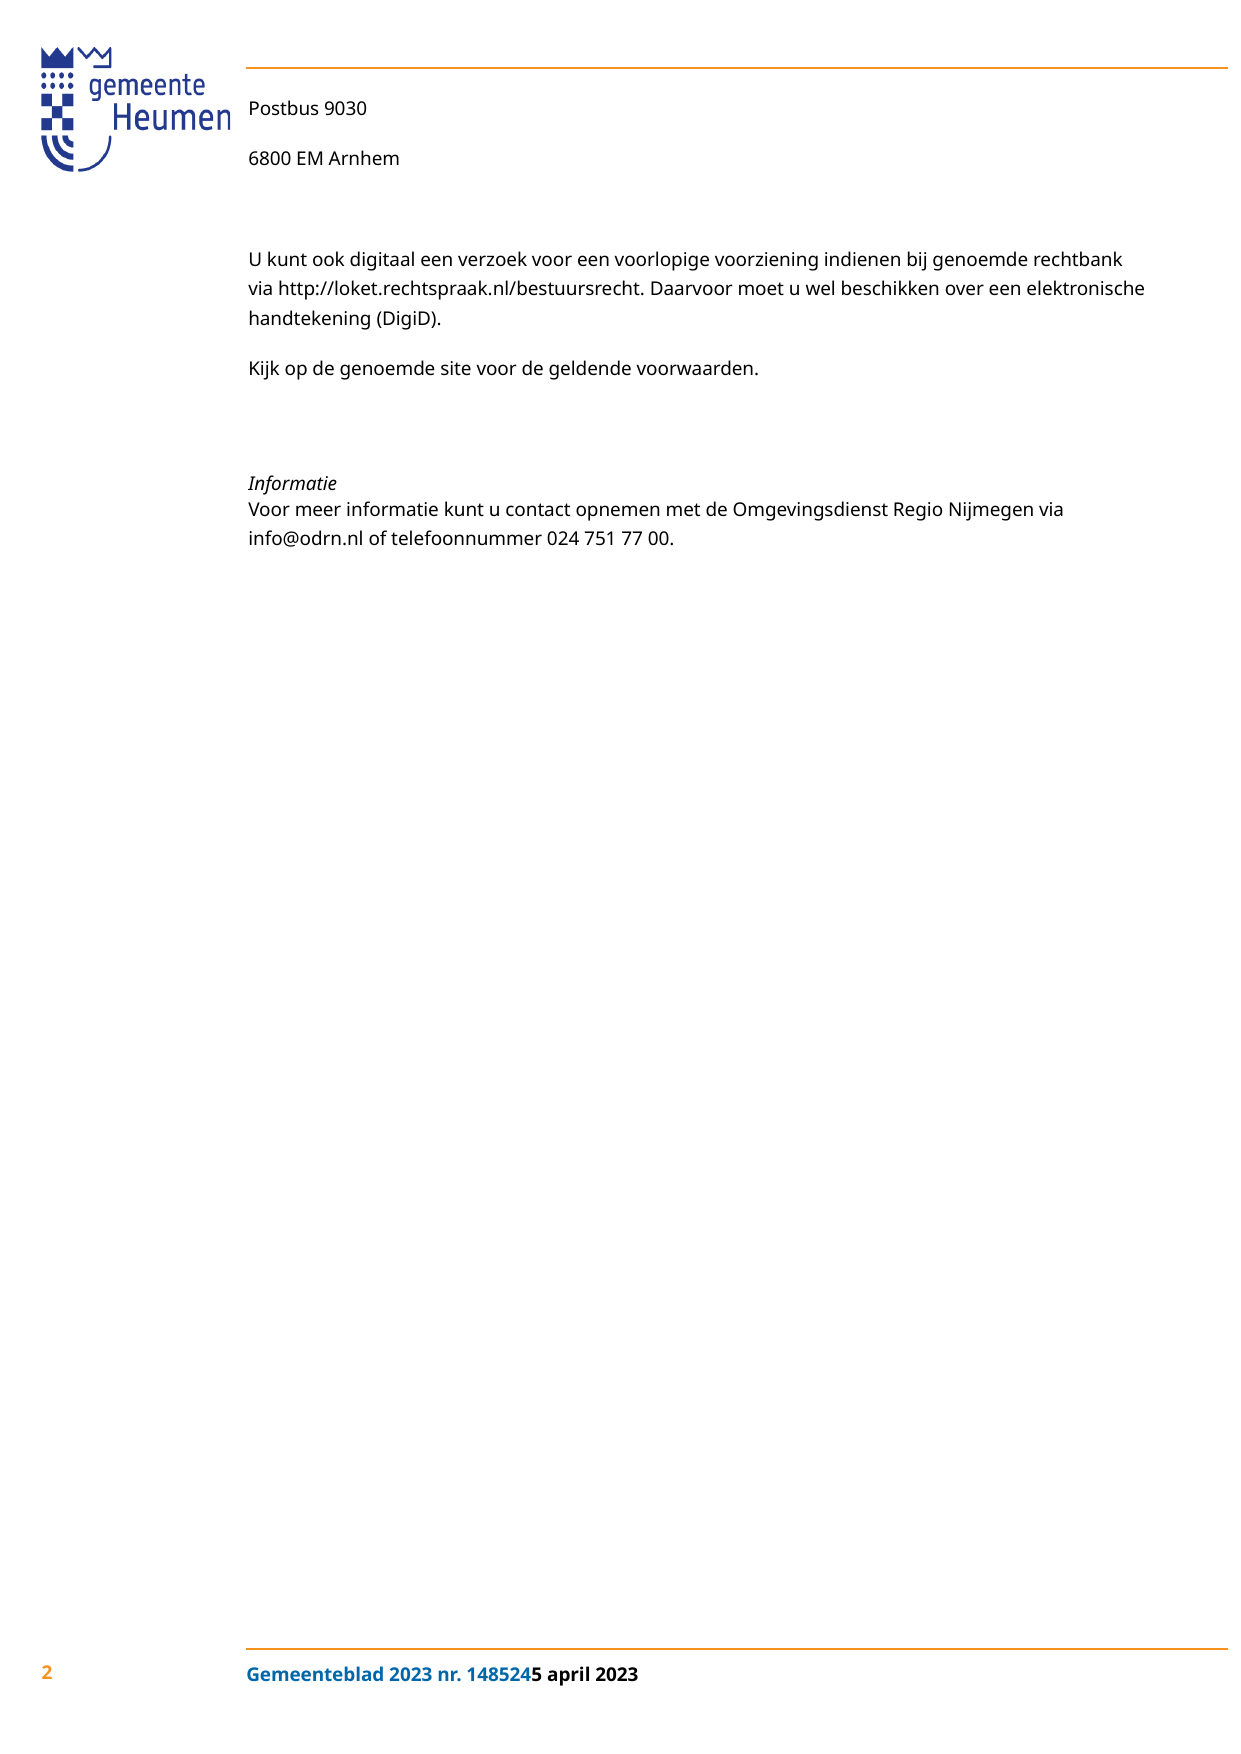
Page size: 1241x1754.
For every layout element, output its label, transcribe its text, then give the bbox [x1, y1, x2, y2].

text Postbus 9030 [248, 95, 1152, 121]
text Informatie [248, 470, 1152, 496]
picture [41, 47, 231, 172]
text Kijk op de genoemde site voor de geldende voorwaarden. [248, 356, 1152, 381]
text 6800 EM Arnhem [248, 145, 1152, 171]
text Voor meer informatie kunt u contact opnemen met de Omgevingsdienst Regio Nijmegen via info@odrn.nl of telefoonnummer 024 751 77 00. [248, 496, 1152, 551]
text U kunt ook digitaal een verzoek voor een voorlopige voorziening indienen bij genoemde rechtbank via http://loket.rechtspraak.nl/bestuursrecht. Daarvoor moet u wel beschikken over een elektronische handtekening (DigiD). [248, 246, 1152, 331]
